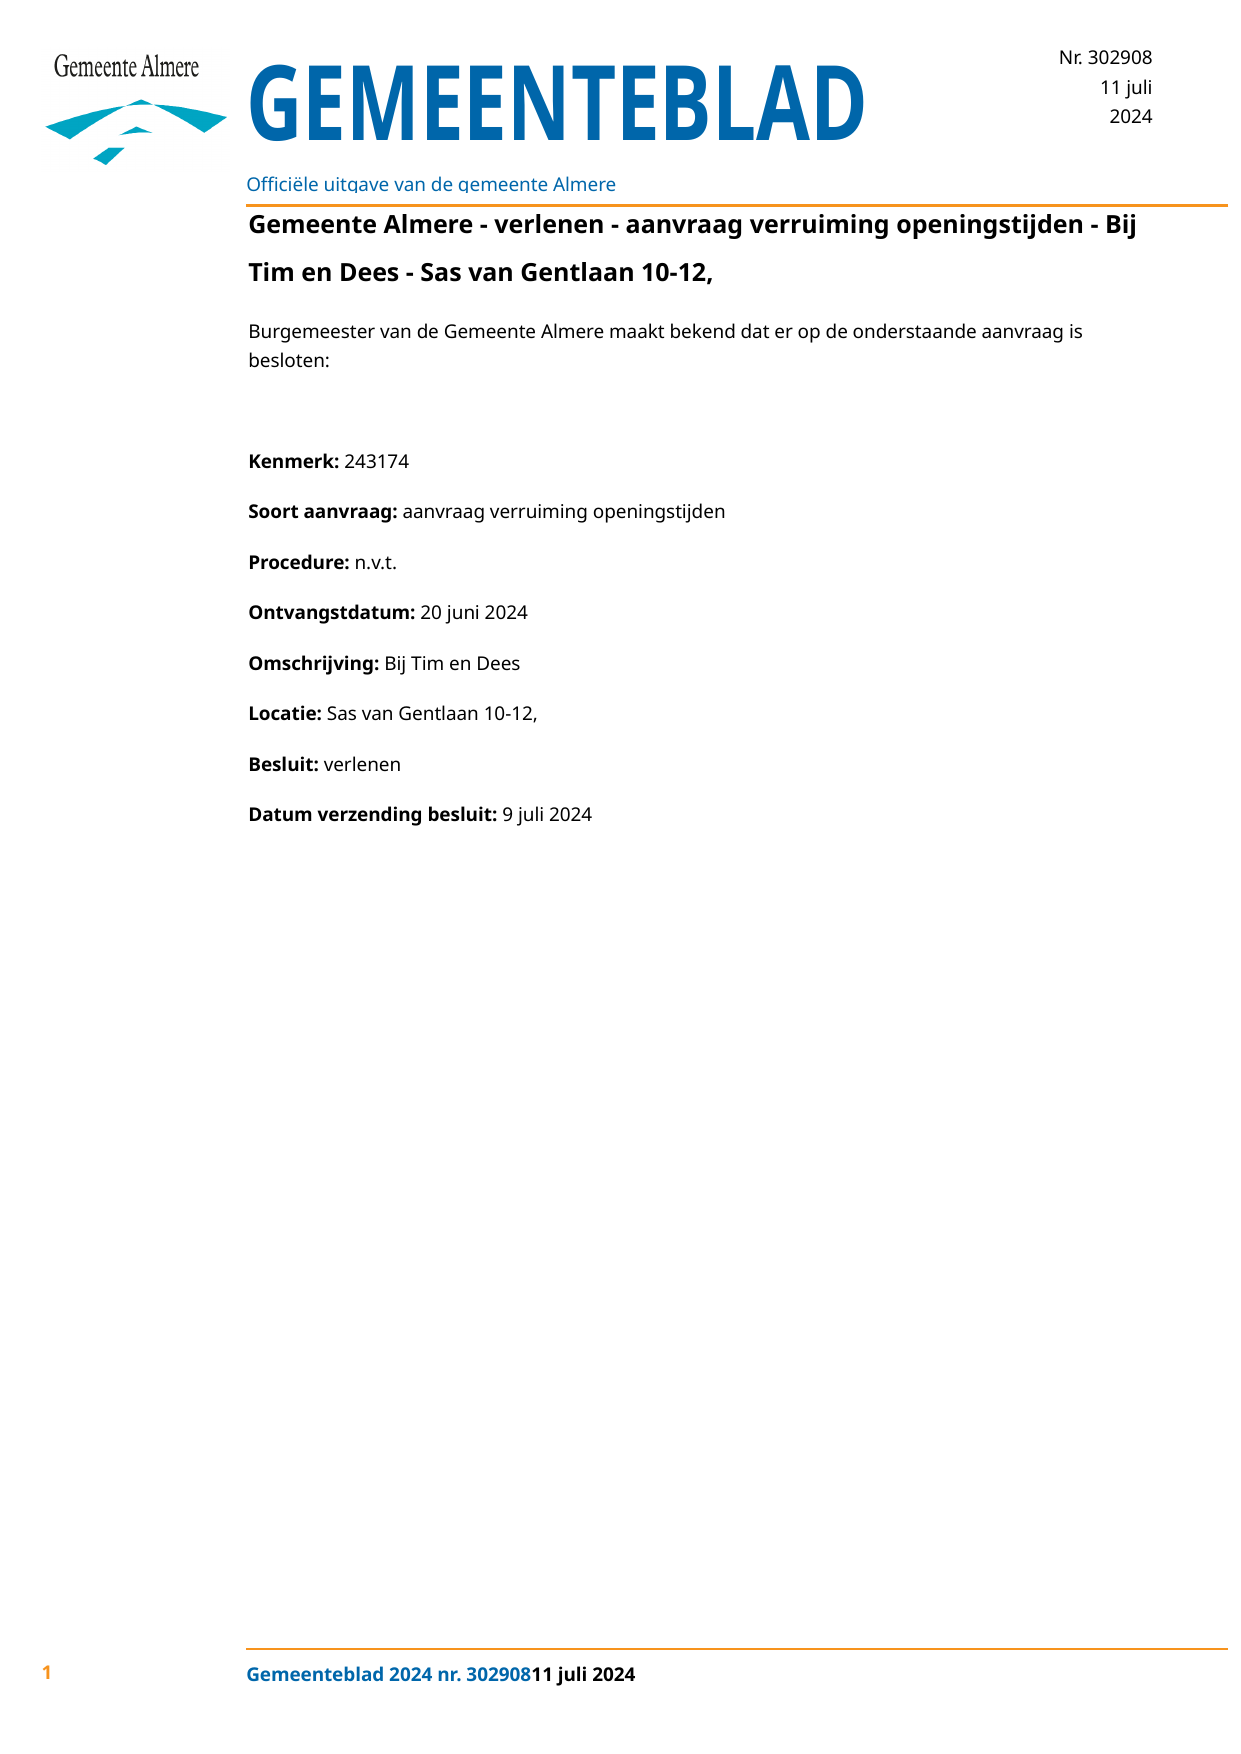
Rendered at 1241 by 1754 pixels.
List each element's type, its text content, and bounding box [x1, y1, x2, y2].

text Procedure: n.v.t. [248, 549, 1152, 575]
text Omschrijving: Bij Tim en Dees [248, 650, 1152, 676]
picture [41, 47, 231, 172]
text Soort aanvraag: aanvraag verruiming openingstijden [248, 499, 1152, 524]
text Gemeente Almere - verlenen - aanvraag verruiming openingstijden - Bij Tim en Dees - Sas van Gentlaan 10-12, [248, 207, 1152, 288]
text Kenmerk: 243174 [248, 448, 1152, 474]
text Locatie: Sas van Gentlaan 10-12, [248, 700, 1152, 726]
text Burgemeester van de Gemeente Almere maakt bekend dat er op de onderstaande aanvraag is besloten: [248, 318, 1152, 373]
text Datum verzending besluit: 9 juli 2024 [248, 801, 1152, 827]
text Ontvangstdatum: 20 juni 2024 [248, 599, 1152, 625]
text Besluit: verlenen [248, 751, 1152, 777]
